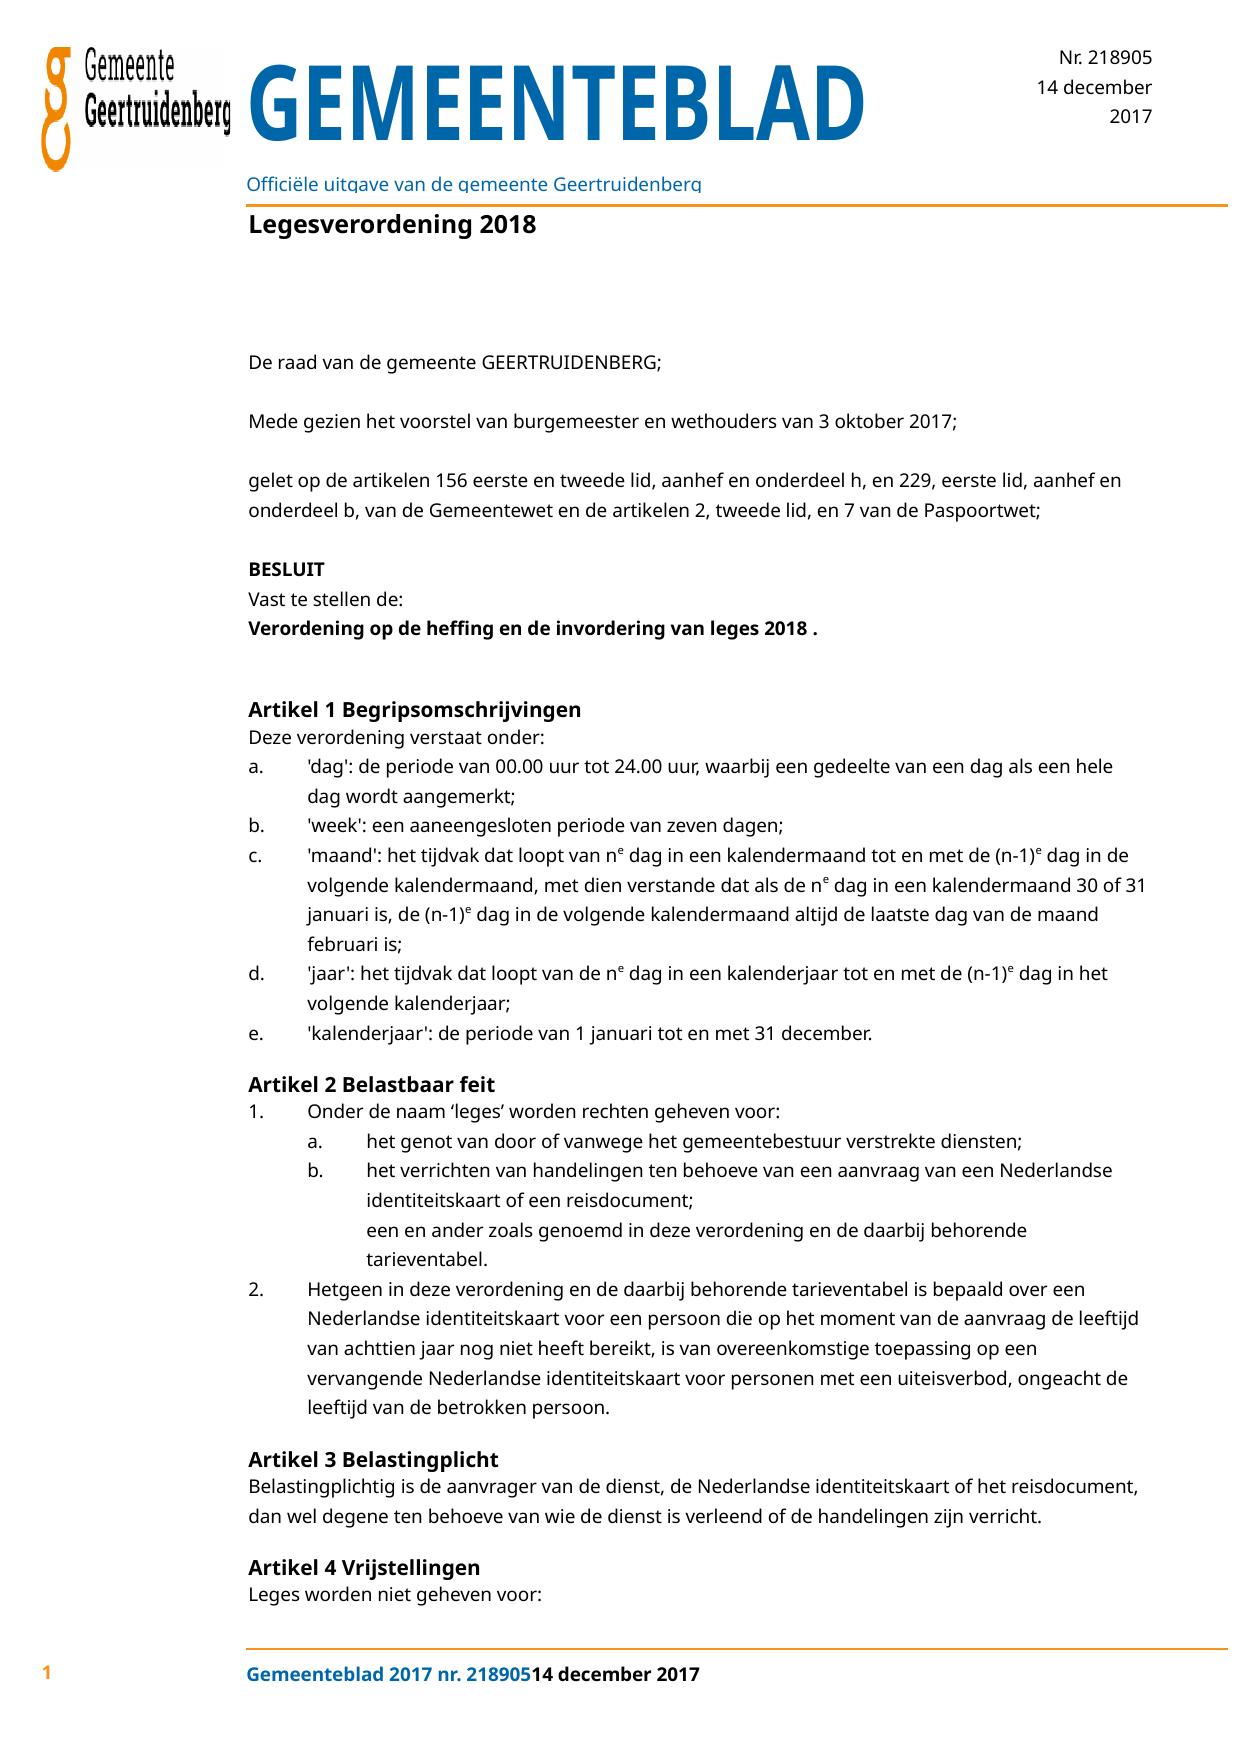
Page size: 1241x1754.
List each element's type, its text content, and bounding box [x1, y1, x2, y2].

text Artikel 4 Vrijstellingen [248, 1553, 1152, 1582]
text Artikel 2 Belastbaar feit [248, 1070, 1152, 1098]
text Legesverordening 2018 [248, 207, 1152, 241]
list 'jaar': het tijdvak dat loopt van de ne dag in een kalenderjaar tot en met de (n-1)e dag in het volgende kalenderjaar; [248, 961, 1152, 1016]
text Deze verordening verstaat onder: [248, 724, 1152, 749]
text gelet op de artikelen 156 eerste en tweede lid, aanhef en onderdeel h, en 229, eerste lid, aanhef en onderdeel b, van de Gemeentewet en de artikelen 2, tweede lid, en 7 van de Paspoortwet; [248, 467, 1152, 523]
list het verrichten van handelingen ten behoeve van een aanvraag van een Nederlandse identiteitskaart of een reisdocument; [307, 1158, 1152, 1213]
text Vast te stellen de: [248, 586, 1152, 612]
list Hetgeen in deze verordening en de daarbij behorende tarieventabel is bepaald over een Nederlandse identiteitskaart voor een persoon die op het moment van de aanvraag de leeftijd van achttien jaar nog niet heeft bereikt, is van overeenkomstige toepassing op een vervangende Nederlandse identiteitskaart voor personen met een uiteisverbod, ongeacht de leeftijd van de betrokken persoon. [248, 1276, 1152, 1420]
list Onder de naam ‘leges’ worden rechten geheven voor: [248, 1098, 1152, 1124]
list 'maand': het tijdvak dat loopt van ne dag in een kalendermaand tot en met de (n-1)e dag in de volgende kalendermaand, met dien verstande dat als de ne dag in een kalendermaand 30 of 31 januari is, de (n-1)e dag in de volgende kalendermaand altijd de laatste dag van de maand februari is; [248, 842, 1152, 957]
text Leges worden niet geheven voor: [248, 1582, 1152, 1607]
picture [41, 47, 231, 172]
list een en ander zoals genoemd in deze verordening en de daarbij behorende tarieventabel. [307, 1217, 1152, 1272]
list 'kalenderjaar': de periode van 1 januari tot en met 31 december. [248, 1020, 1152, 1045]
list het genot van door of vanwege het gemeentebestuur verstrekte diensten; [307, 1128, 1152, 1154]
text Artikel 1 Begripsomschrijvingen [248, 695, 1152, 724]
text De raad van de gemeente GEERTRUIDENBERG; [248, 349, 1152, 375]
text BESLUIT [248, 556, 1152, 582]
list 'dag': de periode van 00.00 uur tot 24.00 uur, waarbij een gedeelte van een dag als een hele dag wordt aangemerkt; [248, 753, 1152, 809]
text Artikel 3 Belastingplicht [248, 1445, 1152, 1473]
text Mede gezien het voorstel van burgemeester en wethouders van 3 oktober 2017; [248, 408, 1152, 434]
list 'week': een aaneengesloten periode van zeven dagen; [248, 813, 1152, 838]
text Belastingplichtig is de aanvrager van de dienst, de Nederlandse identiteitskaart of het reisdocument, dan wel degene ten behoeve van wie de dienst is verleend of de handelingen zijn verricht. [248, 1473, 1152, 1528]
text Verordening op de heffing en de invordering van leges 2018 . [248, 615, 1152, 641]
